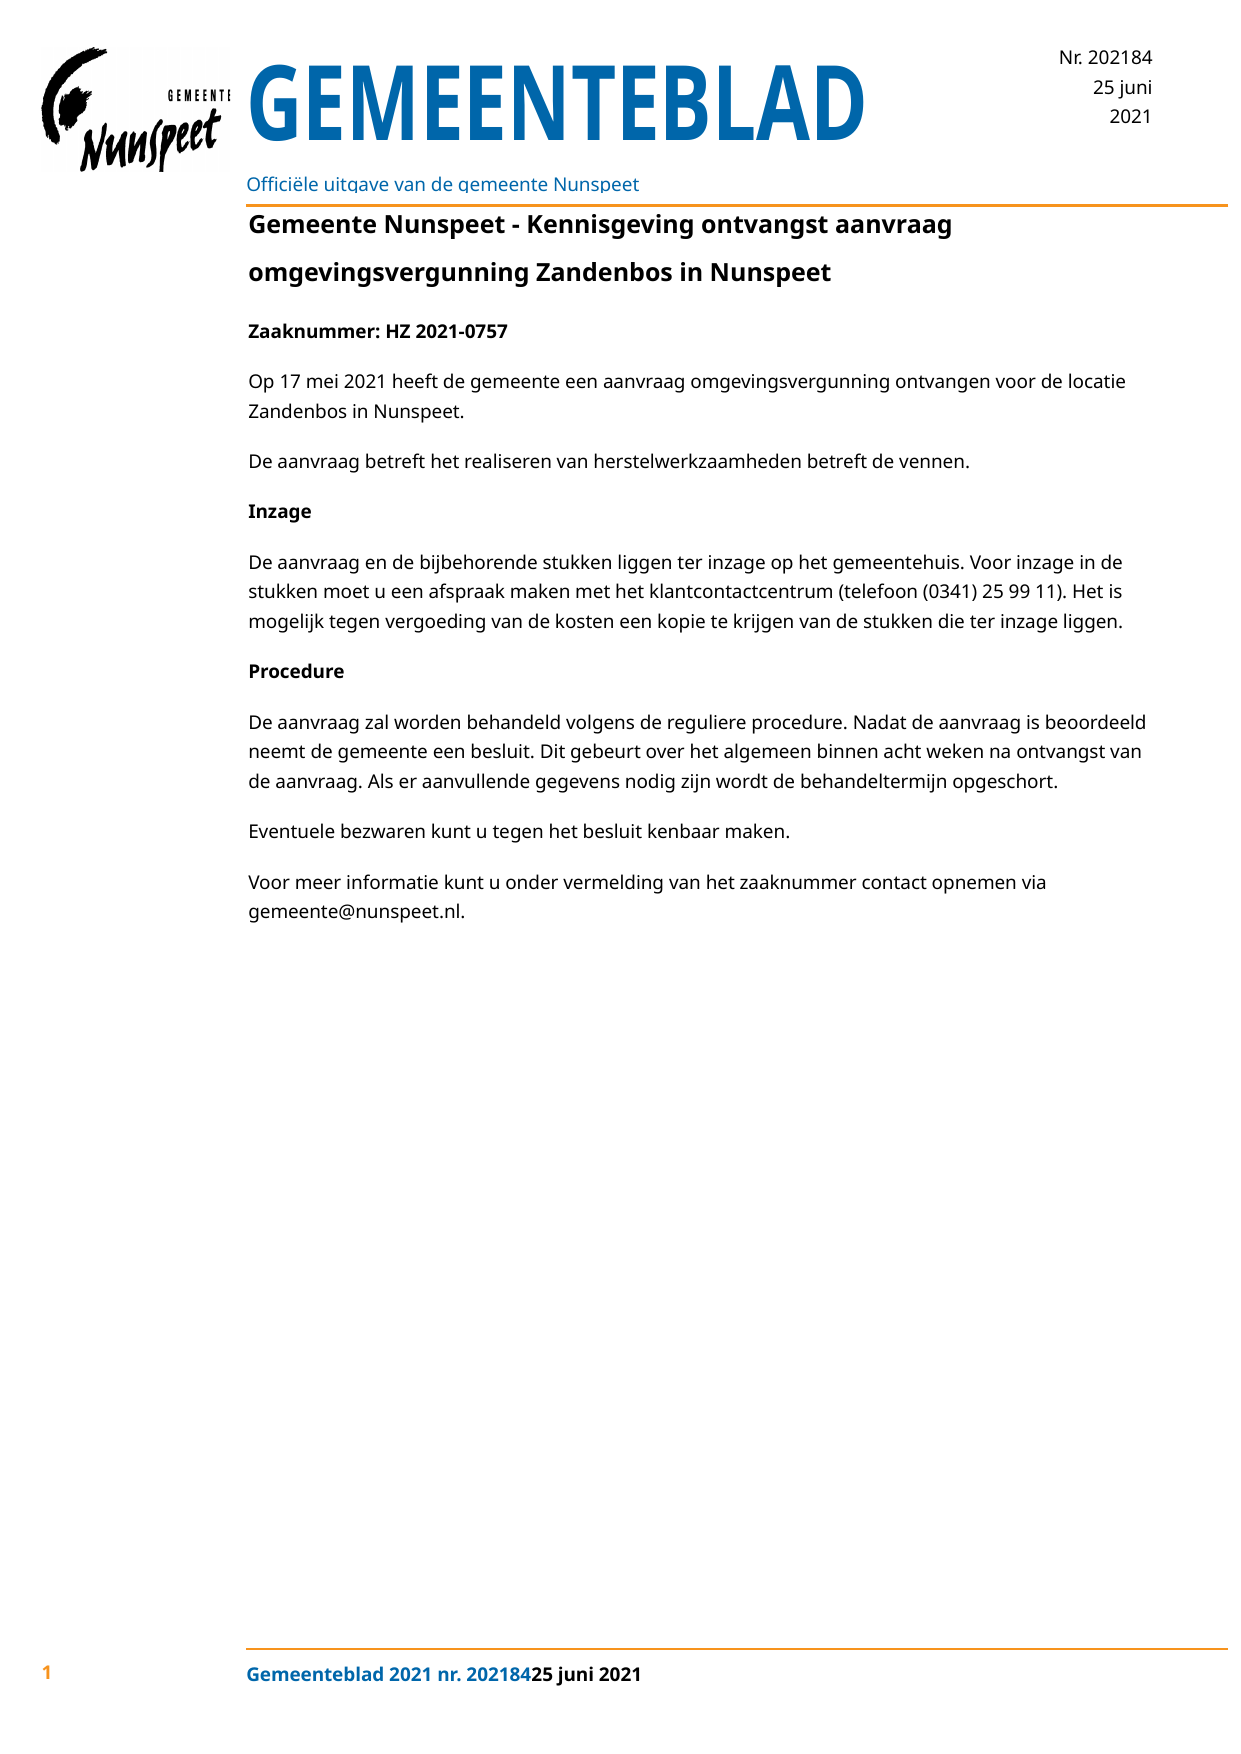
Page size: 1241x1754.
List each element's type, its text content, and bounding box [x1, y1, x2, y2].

text De aanvraag betreft het realiseren van herstelwerkzaamheden betreft de vennen. [248, 448, 1152, 474]
text Zaaknummer: HZ 2021-0757 [248, 318, 1152, 344]
picture [41, 47, 231, 172]
text Eventuele bezwaren kunt u tegen het besluit kenbaar maken. [248, 819, 1152, 844]
text Procedure [248, 659, 1152, 684]
text De aanvraag zal worden behandeld volgens de reguliere procedure. Nadat de aanvraag is beoordeeld neemt de gemeente een besluit. Dit gebeurt over het algemeen binnen acht weken na ontvangst van de aanvraag. Als er aanvullende gegevens nodig zijn wordt de behandeltermijn opgeschort. [248, 709, 1152, 794]
text Op 17 mei 2021 heeft de gemeente een aanvraag omgevingsvergunning ontvangen voor de locatie Zandenbos in Nunspeet. [248, 368, 1152, 424]
text Voor meer informatie kunt u onder vermelding van het zaaknummer contact opnemen via gemeente@nunspeet.nl. [248, 869, 1152, 924]
text Inzage [248, 499, 1152, 524]
text Gemeente Nunspeet - Kennisgeving ontvangst aanvraag omgevingsvergunning Zandenbos in Nunspeet [248, 207, 1152, 288]
text De aanvraag en de bijbehorende stukken liggen ter inzage op het gemeentehuis. Voor inzage in de stukken moet u een afspraak maken met het klantcontactcentrum (telefoon (0341) 25 99 11). Het is mogelijk tegen vergoeding van de kosten een kopie te krijgen van de stukken die ter inzage liggen. [248, 549, 1152, 634]
